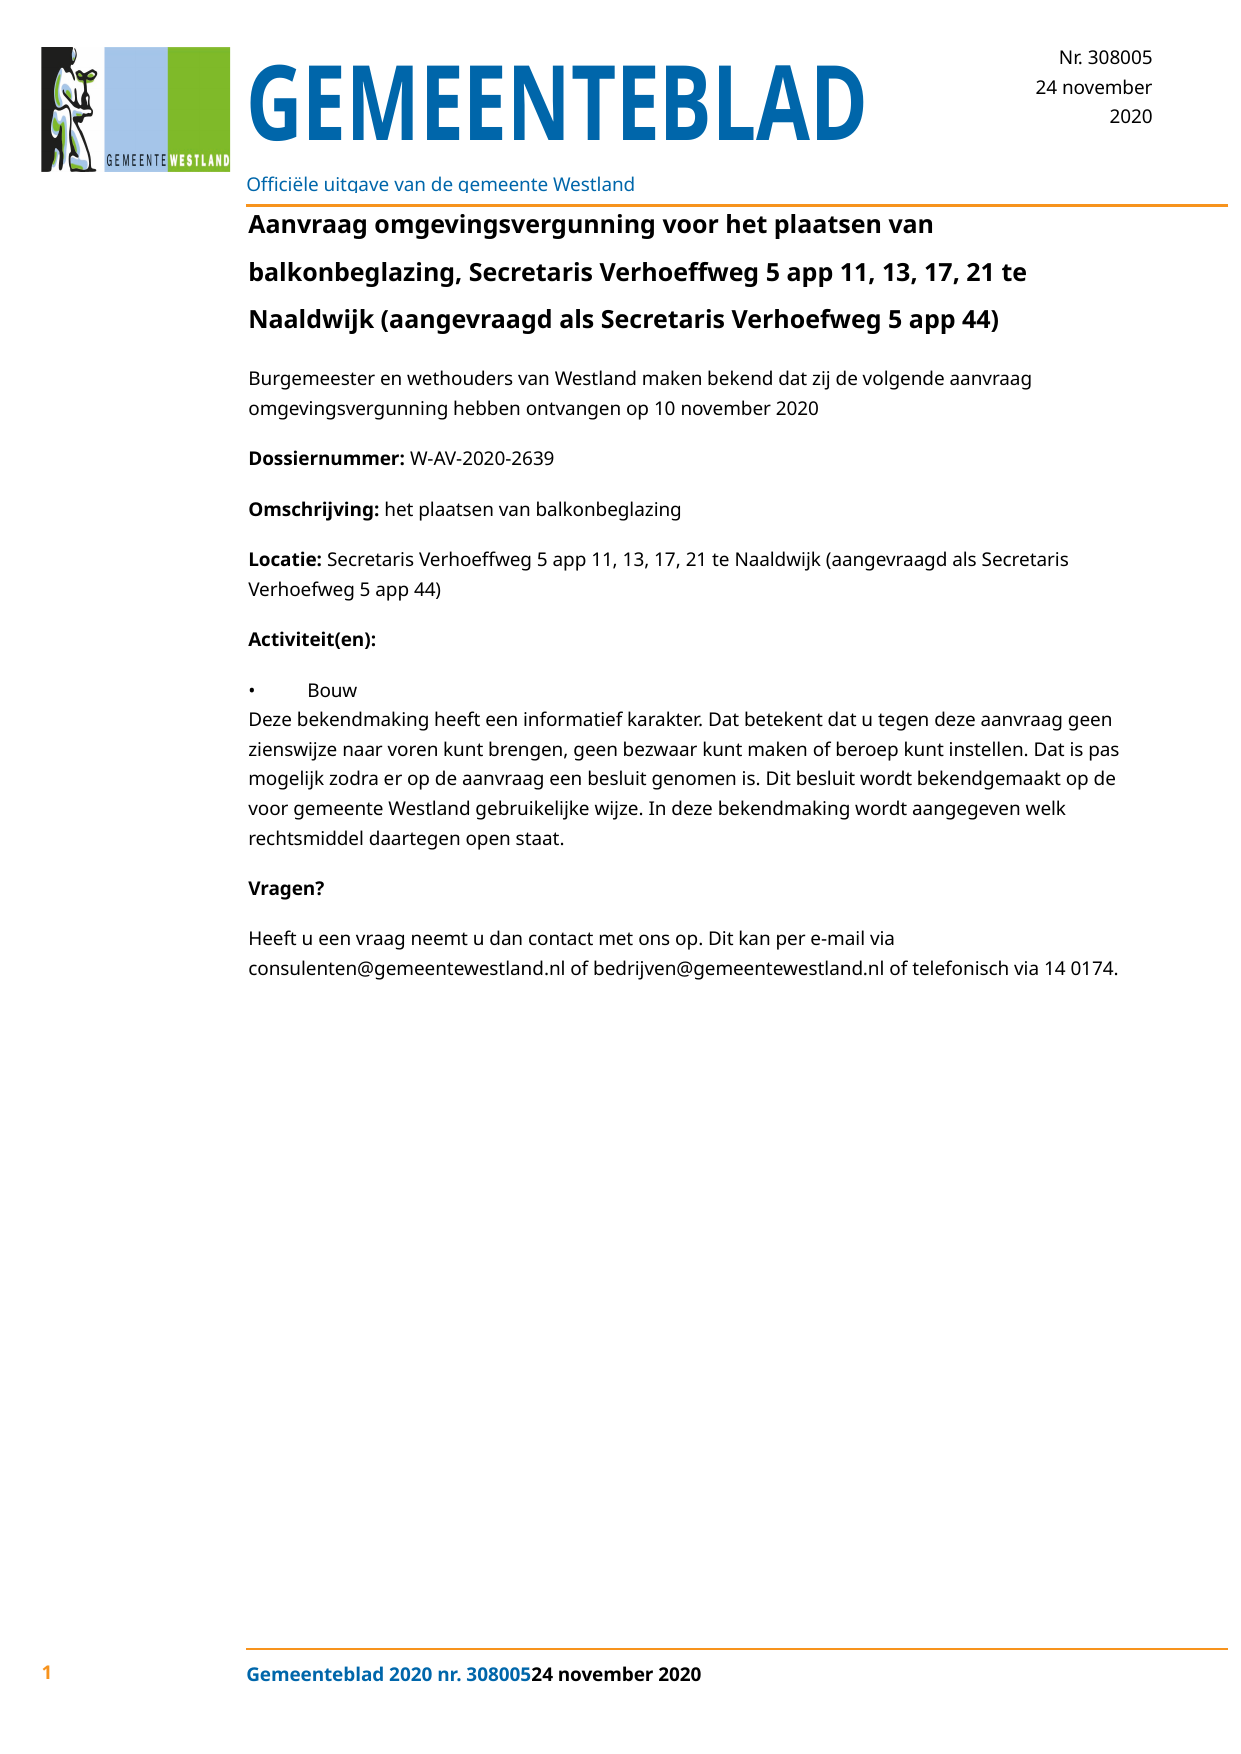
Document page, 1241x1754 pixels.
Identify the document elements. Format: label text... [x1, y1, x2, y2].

text Activiteit(en): [248, 626, 1152, 652]
text Deze bekendmaking heeft een informatief karakter. Dat betekent dat u tegen deze aanvraag geen zienswijze naar voren kunt brengen, geen bezwaar kunt maken of beroep kunt instellen. Dat is pas mogelijk zodra er op de aanvraag een besluit genomen is. Dit besluit wordt bekendgemaakt op de voor gemeente Westland gebruikelijke wijze. In deze bekendmaking wordt aangegeven welk rechtsmiddel daartegen open staat. [248, 706, 1152, 850]
text Dossiernummer: W-AV-2020-2639 [248, 446, 1152, 471]
text Burgemeester en wethouders van Westland maken bekend dat zij de volgende aanvraag omgevingsvergunning hebben ontvangen op 10 november 2020 [248, 366, 1152, 421]
text Heeft u een vraag neemt u dan contact met ons op. Dit kan per e-mail via consulenten@gemeentewestland.nl of bedrijven@gemeentewestland.nl of telefonisch via 14 0174. [248, 926, 1152, 981]
picture [41, 47, 231, 172]
text Vragen? [248, 875, 1152, 901]
text Omschrijving: het plaatsen van balkonbeglazing [248, 496, 1152, 522]
list Bouw [248, 677, 1152, 702]
text Locatie: Secretaris Verhoeffweg 5 app 11, 13, 17, 21 te Naaldwijk (aangevraagd als Secretaris Verhoefweg 5 app 44) [248, 546, 1152, 602]
text Aanvraag omgevingsvergunning voor het plaatsen van balkonbeglazing, Secretaris Verhoeffweg 5 app 11, 13, 17, 21 te Naaldwijk (aangevraagd als Secretaris Verhoefweg 5 app 44) [248, 207, 1152, 336]
